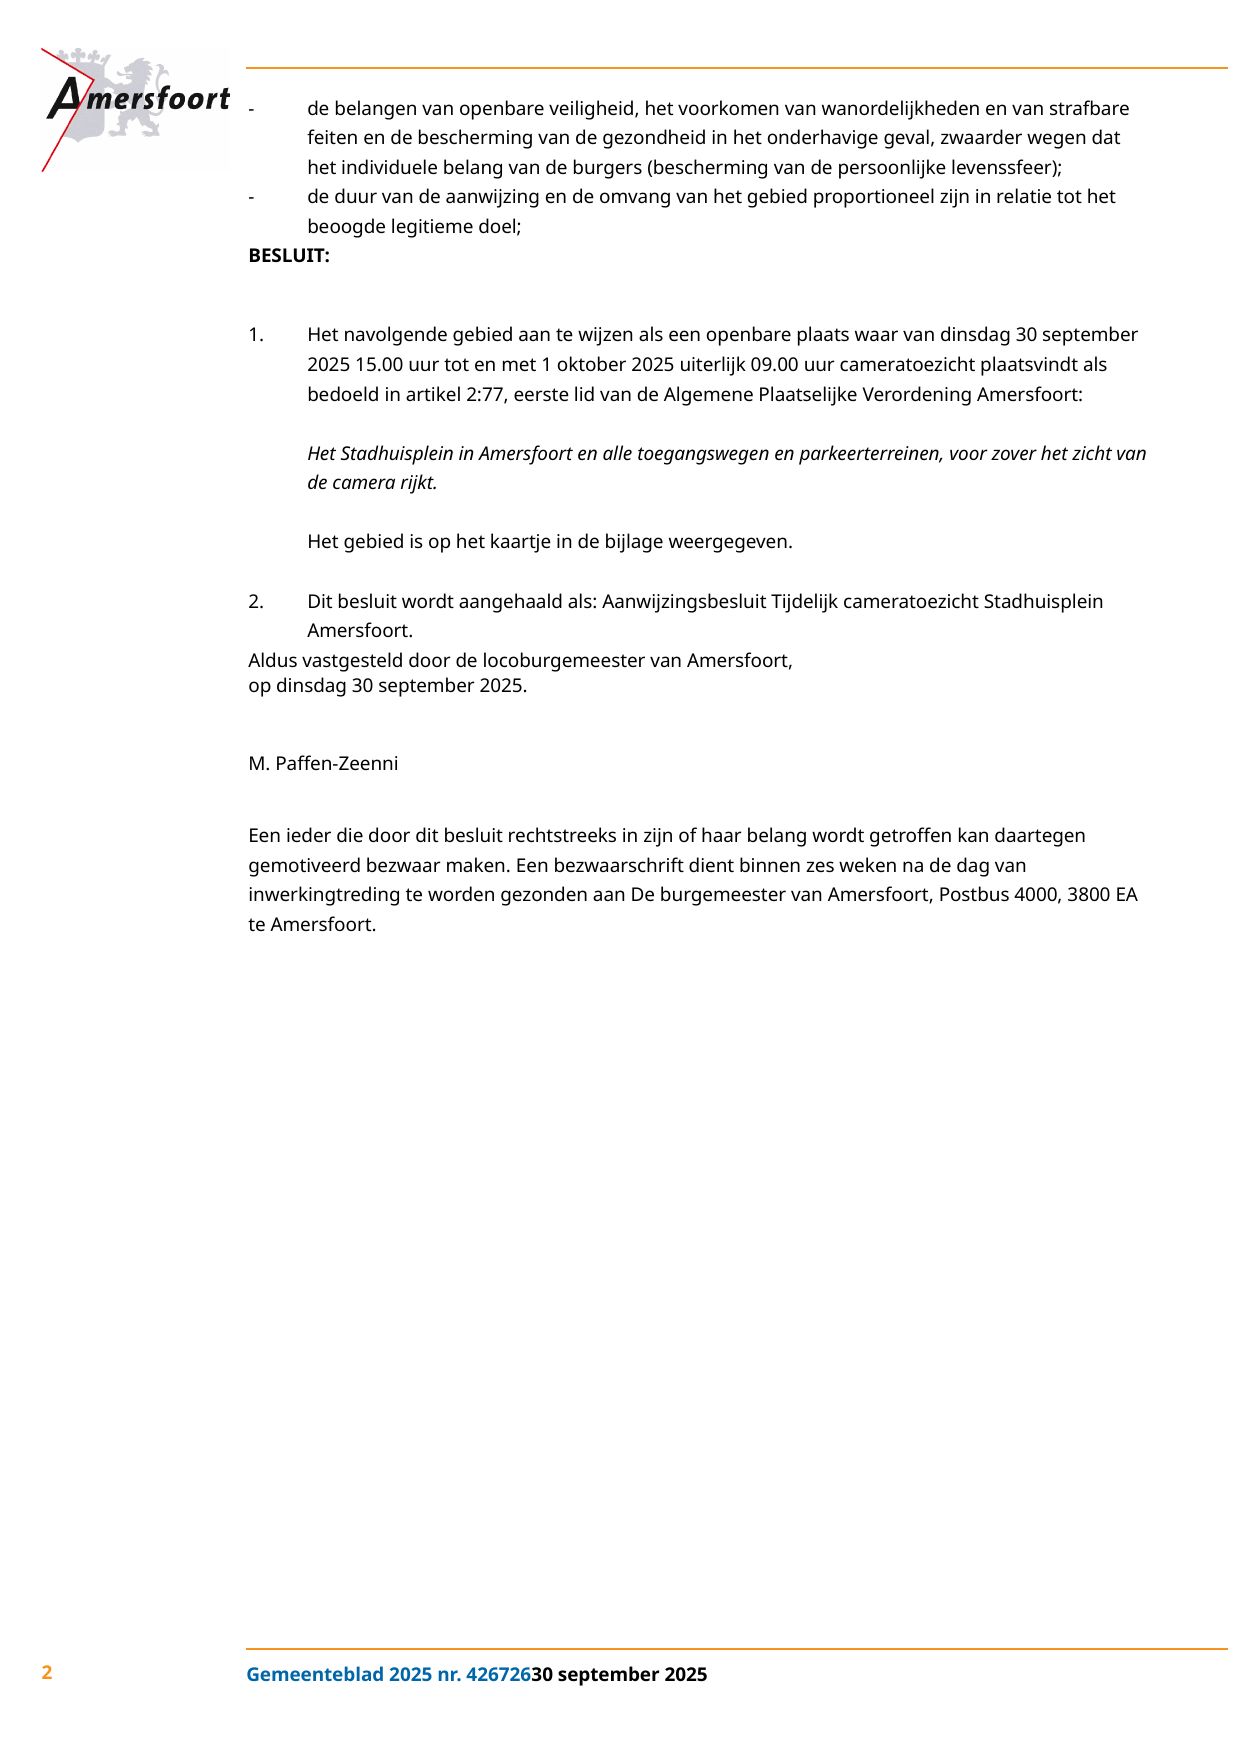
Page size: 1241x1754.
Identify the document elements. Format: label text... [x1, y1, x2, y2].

text Een ieder die door dit besluit rechtstreeks in zijn of haar belang wordt getroffen kan daartegen gemotiveerd bezwaar maken. Een bezwaarschrift dient binnen zes weken na de dag van inwerkingtreding te worden gezonden aan De burgemeester van Amersfoort, Postbus 4000, 3800 EA te Amersfoort. [248, 822, 1152, 937]
list Dit besluit wordt aangehaald als: Aanwijzingsbesluit Tijdelijk cameratoezicht Stadhuisplein Amersfoort. [248, 588, 1152, 643]
text Aldus vastgesteld door de locoburgemeester van Amersfoort, [248, 647, 1152, 673]
list de duur van de aanwijzing en de omvang van het gebied proportioneel zijn in relatie tot het beoogde legitieme doel; [248, 183, 1152, 239]
text M. Paffen-Zeenni [248, 750, 1152, 776]
list Het navolgende gebied aan te wijzen als een openbare plaats waar van dinsdag 30 september 2025 15.00 uur tot en met 1 oktober 2025 uiterlijk 09.00 uur cameratoezicht plaatsvindt als bedoeld in artikel 2:77, eerste lid van de Algemene Plaatselijke Verordening Amersfoort: [248, 322, 1152, 406]
text BESLUIT: [248, 243, 1152, 268]
picture [41, 47, 231, 172]
list de belangen van openbare veiligheid, het voorkomen van wanordelijkheden en van strafbare feiten en de bescherming van de gezondheid in het onderhavige geval, zwaarder wegen dat het individuele belang van de burgers (bescherming van de persoonlijke levenssfeer); [248, 95, 1152, 180]
list Het Stadhuisplein in Amersfoort en alle toegangswegen en parkeerterreinen, voor zover het zicht van de camera rijkt. [248, 440, 1152, 495]
list Het gebied is op het kaartje in de bijlage weergegeven. [248, 529, 1152, 554]
text op dinsdag 30 september 2025. [248, 673, 1152, 698]
